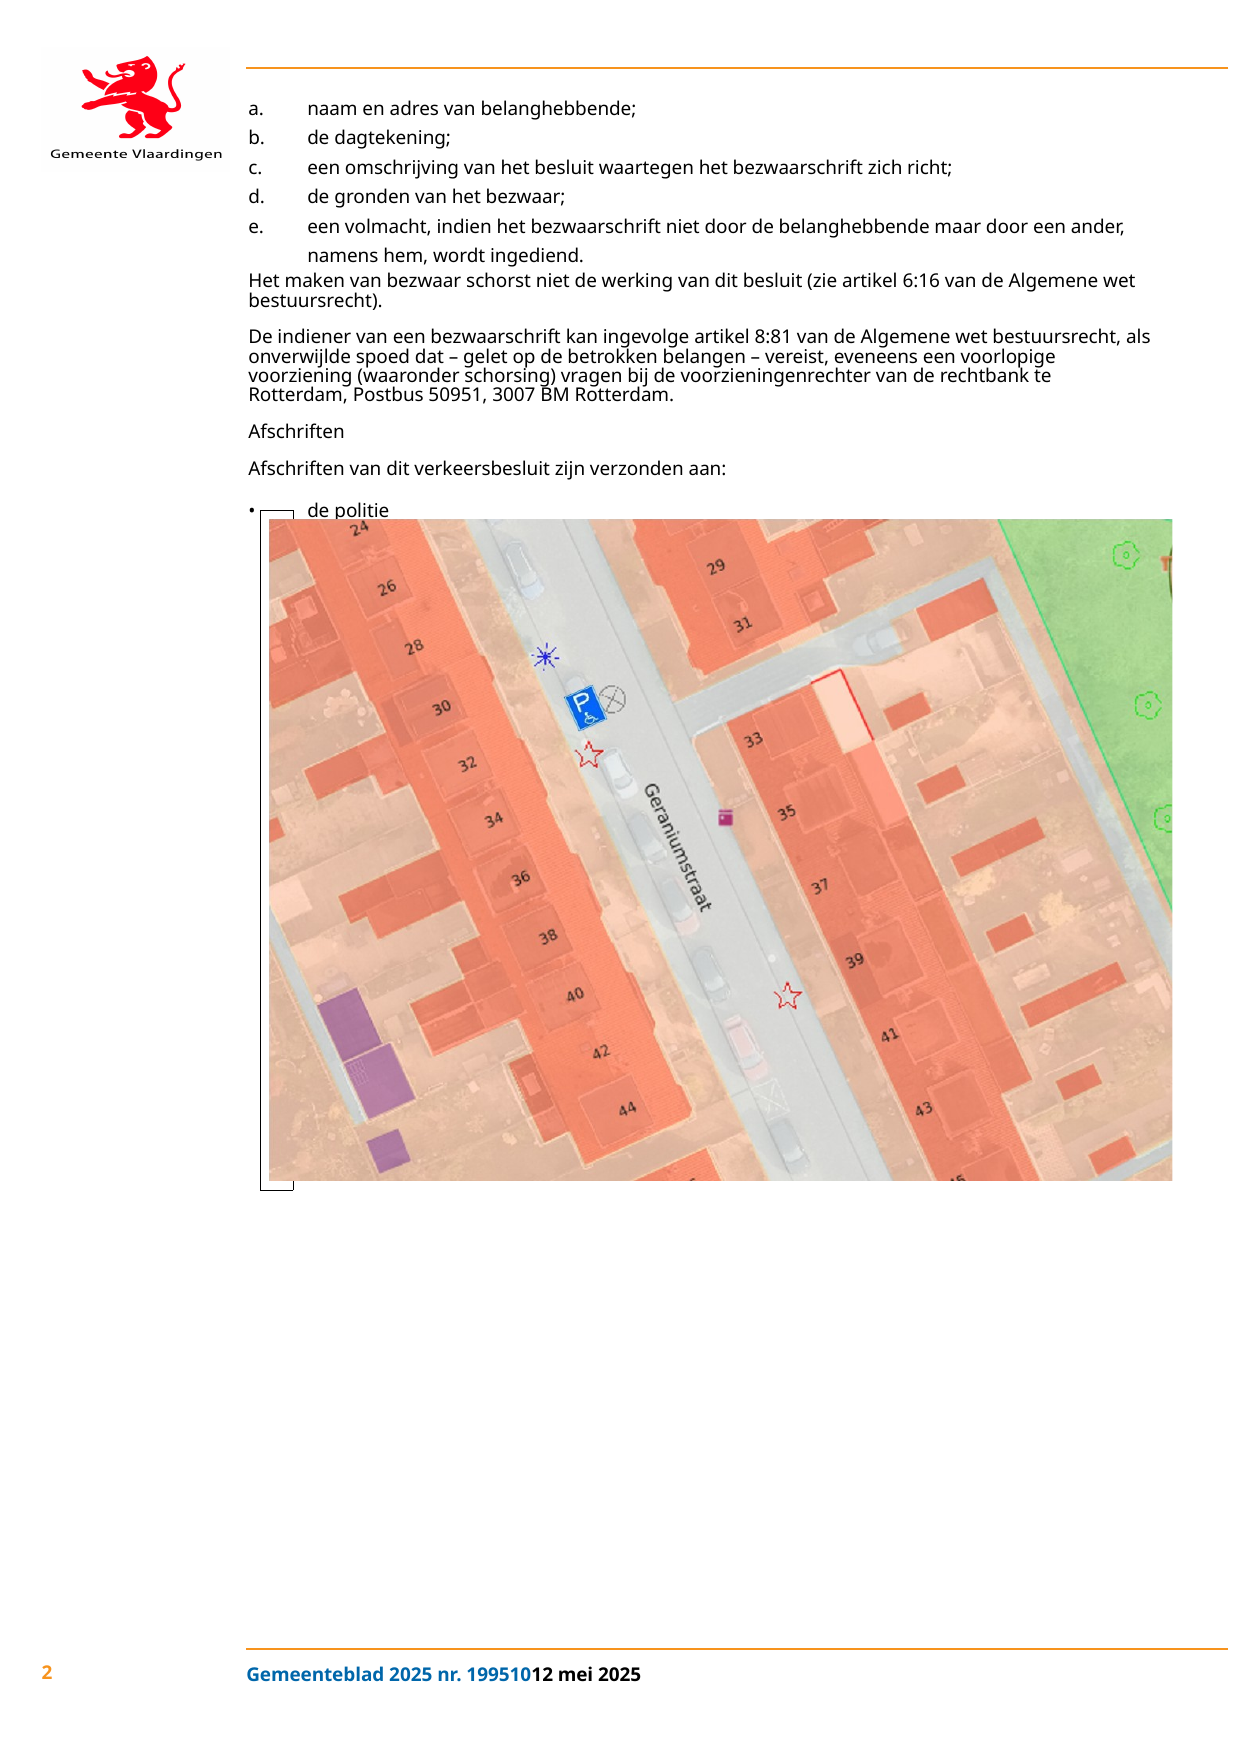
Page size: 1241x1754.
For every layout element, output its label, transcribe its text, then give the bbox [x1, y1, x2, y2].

list de gronden van het bezwaar; [248, 183, 1152, 209]
picture [41, 47, 231, 172]
text Afschriften [248, 423, 1152, 443]
text Afschriften van dit verkeersbesluit zijn verzonden aan: [248, 460, 1152, 479]
list een omschrijving van het besluit waartegen het bezwaarschrift zich richt; [248, 154, 1152, 180]
picture [268, 519, 1173, 1181]
list de dagtekening; [248, 124, 1152, 150]
text Het maken van bezwaar schorst niet de werking van dit besluit (zie artikel 6:16 van de Algemene wet bestuursrecht). [248, 272, 1152, 311]
list naam en adres van belanghebbende; [248, 95, 1152, 121]
list de politie [248, 497, 1152, 523]
text De indiener van een bezwaarschrift kan ingevolge artikel 8:81 van de Algemene wet bestuursrecht, als onverwijlde spoed dat – gelet op de betrokken belangen – vereist, eveneens een voorlopige voorziening (waaronder schorsing) vragen bij de voorzieningenrechter van de rechtbank te Rotterdam, Postbus 50951, 3007 BM Rotterdam. [248, 328, 1152, 406]
list een volmacht, indien het bezwaarschrift niet door de belanghebbende maar door een ander, namens hem, wordt ingediend. [248, 213, 1152, 268]
